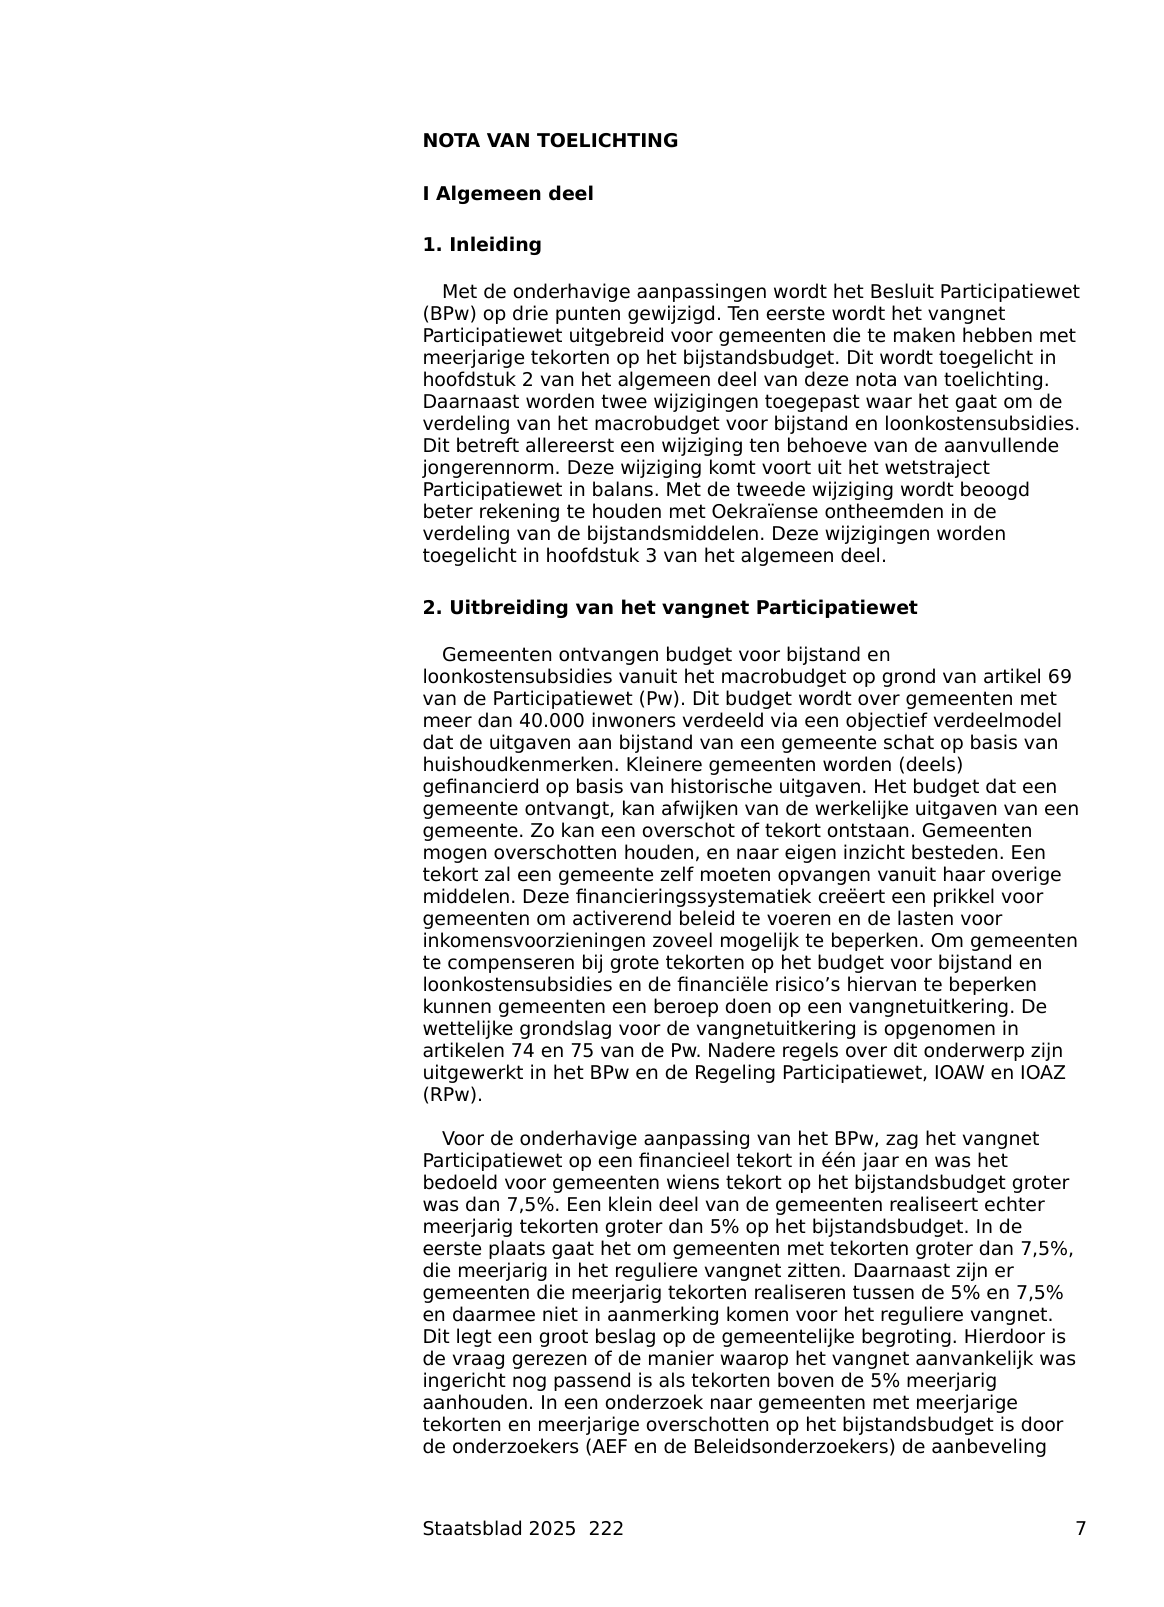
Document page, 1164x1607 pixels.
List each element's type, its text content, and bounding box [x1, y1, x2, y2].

subtitle NOTA VAN TOELICHTING [422, 130, 1087, 152]
text Voor de onderhavige aanpassing van het BPw, zag het vangnet Participatiewet op een financieel tekort in één jaar en was het bedoeld voor gemeenten wiens tekort op het bijstandsbudget groter was dan 7,5%. Een klein deel van de gemeenten realiseert echter meerjarig tekorten groter dan 5% op het bijstandsbudget. In de eerste plaats gaat het om gemeenten met tekorten groter dan 7,5%, die meerjarig in het reguliere vangnet zitten. Daarnaast zijn er gemeenten die meerjarig tekorten realiseren tussen de 5% en 7,5% en daarmee niet in aanmerking komen voor het reguliere vangnet. Dit legt een groot beslag op de gemeentelijke begroting. Hierdoor is de vraag gerezen of de manier waarop het vangnet aanvankelijk was ingericht nog passend is als tekorten boven de 5% meerjarig aanhouden. In een onderzoek naar gemeenten met meerjarige tekorten en meerjarige overschotten op het bijstandsbudget is door de onderzoekers (AEF en de Beleidsonderzoekers) de aanbeveling [422, 1128, 1087, 1457]
subtitle 1. Inleiding [422, 234, 1087, 256]
text Met de onderhavige aanpassingen wordt het Besluit Participatiewet (BPw) op drie punten gewijzigd. Ten eerste wordt het vangnet Participatiewet uitgebreid voor gemeenten die te maken hebben met meerjarige tekorten op het bijstandsbudget. Dit wordt toegelicht in hoofdstuk 2 van het algemeen deel van deze nota van toelichting. Daarnaast worden twee wijzigingen toegepast waar het gaat om de verdeling van het macrobudget voor bijstand en loonkostensubsidies. Dit betreft allereerst een wijziging ten behoeve van de aanvullende jongerennorm. Deze wijziging komt voort uit het wetstraject Participatiewet in balans. Met de tweede wijziging wordt beoogd beter rekening te houden met Oekraïense ontheemden in de verdeling van de bijstandsmiddelen. Deze wijzigingen worden toegelicht in hoofdstuk 3 van het algemeen deel. [422, 281, 1087, 567]
subtitle 2. Uitbreiding van het vangnet Participatiewet [422, 597, 1087, 619]
text Gemeenten ontvangen budget voor bijstand en loonkostensubsidies vanuit het macrobudget op grond van artikel 69 van de Participatiewet (Pw). Dit budget wordt over gemeenten met meer dan 40.000 inwoners verdeeld via een objectief verdeelmodel dat de uitgaven aan bijstand van een gemeente schat op basis van huishoudkenmerken. Kleinere gemeenten worden (deels) gefinancierd op basis van historische uitgaven. Het budget dat een gemeente ontvangt, kan afwijken van de werkelijke uitgaven van een gemeente. Zo kan een overschot of tekort ontstaan. Gemeenten mogen overschotten houden, en naar eigen inzicht besteden. Een tekort zal een gemeente zelf moeten opvangen vanuit haar overige middelen. Deze financieringssystematiek creëert een prikkel voor gemeenten om activerend beleid te voeren en de lasten voor inkomensvoorzieningen zoveel mogelijk te beperken. Om gemeenten te compenseren bij grote tekorten op het budget voor bijstand en loonkostensubsidies en de financiële risico’s hiervan te beperken kunnen gemeenten een beroep doen op een vangnetuitkering. De wettelijke grondslag voor de vangnetuitkering is opgenomen in artikelen 74 en 75 van de Pw. Nadere regels over dit onderwerp zijn uitgewerkt in het BPw en de Regeling Participatiewet, IOAW en IOAZ (RPw). [422, 644, 1087, 1106]
subtitle I Algemeen deel [422, 182, 1087, 204]
